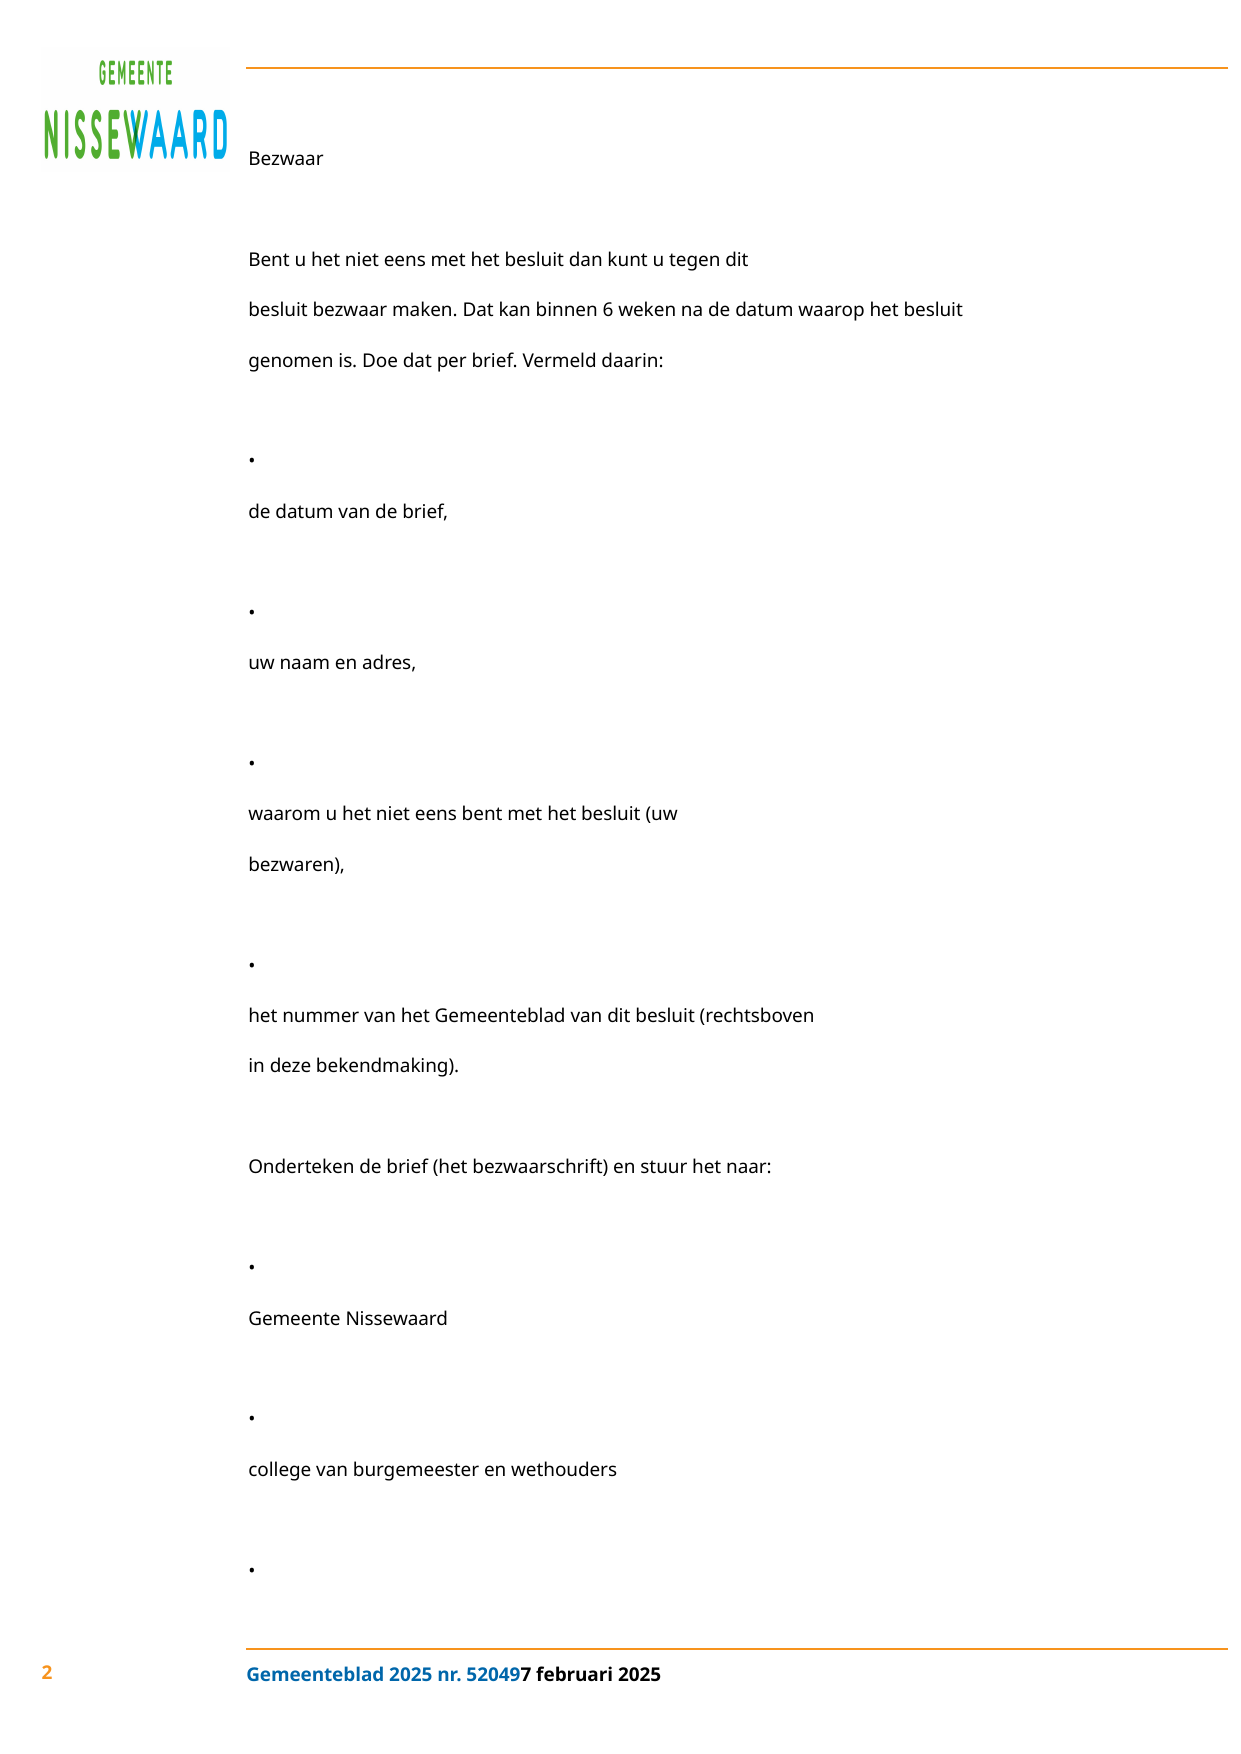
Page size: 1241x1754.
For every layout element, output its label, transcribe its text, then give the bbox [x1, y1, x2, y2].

text Bezwaar [248, 145, 1152, 171]
text • [248, 448, 1152, 473]
text Gemeente Nissewaard [248, 1305, 1152, 1331]
text besluit bezwaar maken. Dat kan binnen 6 weken na de datum waarop het besluit [248, 296, 1152, 322]
text bezwaren), [248, 851, 1152, 877]
text genomen is. Doe dat per brief. Vermeld daarin: [248, 347, 1152, 373]
text • [248, 599, 1152, 625]
text • [248, 1557, 1152, 1583]
text in deze bekendmaking). [248, 1053, 1152, 1078]
picture [41, 47, 231, 172]
text het nummer van het Gemeenteblad van dit besluit (rechtsboven [248, 1002, 1152, 1028]
text • [248, 952, 1152, 978]
text de datum van de brief, [248, 498, 1152, 524]
text • [248, 1406, 1152, 1431]
text Bent u het niet eens met het besluit dan kunt u tegen dit [248, 246, 1152, 272]
text uw naam en adres, [248, 649, 1152, 675]
text • [248, 750, 1152, 776]
text college van burgemeester en wethouders [248, 1456, 1152, 1482]
text • [248, 1254, 1152, 1280]
text waarom u het niet eens bent met het besluit (uw [248, 801, 1152, 826]
text Onderteken de brief (het bezwaarschrift) en stuur het naar: [248, 1153, 1152, 1179]
